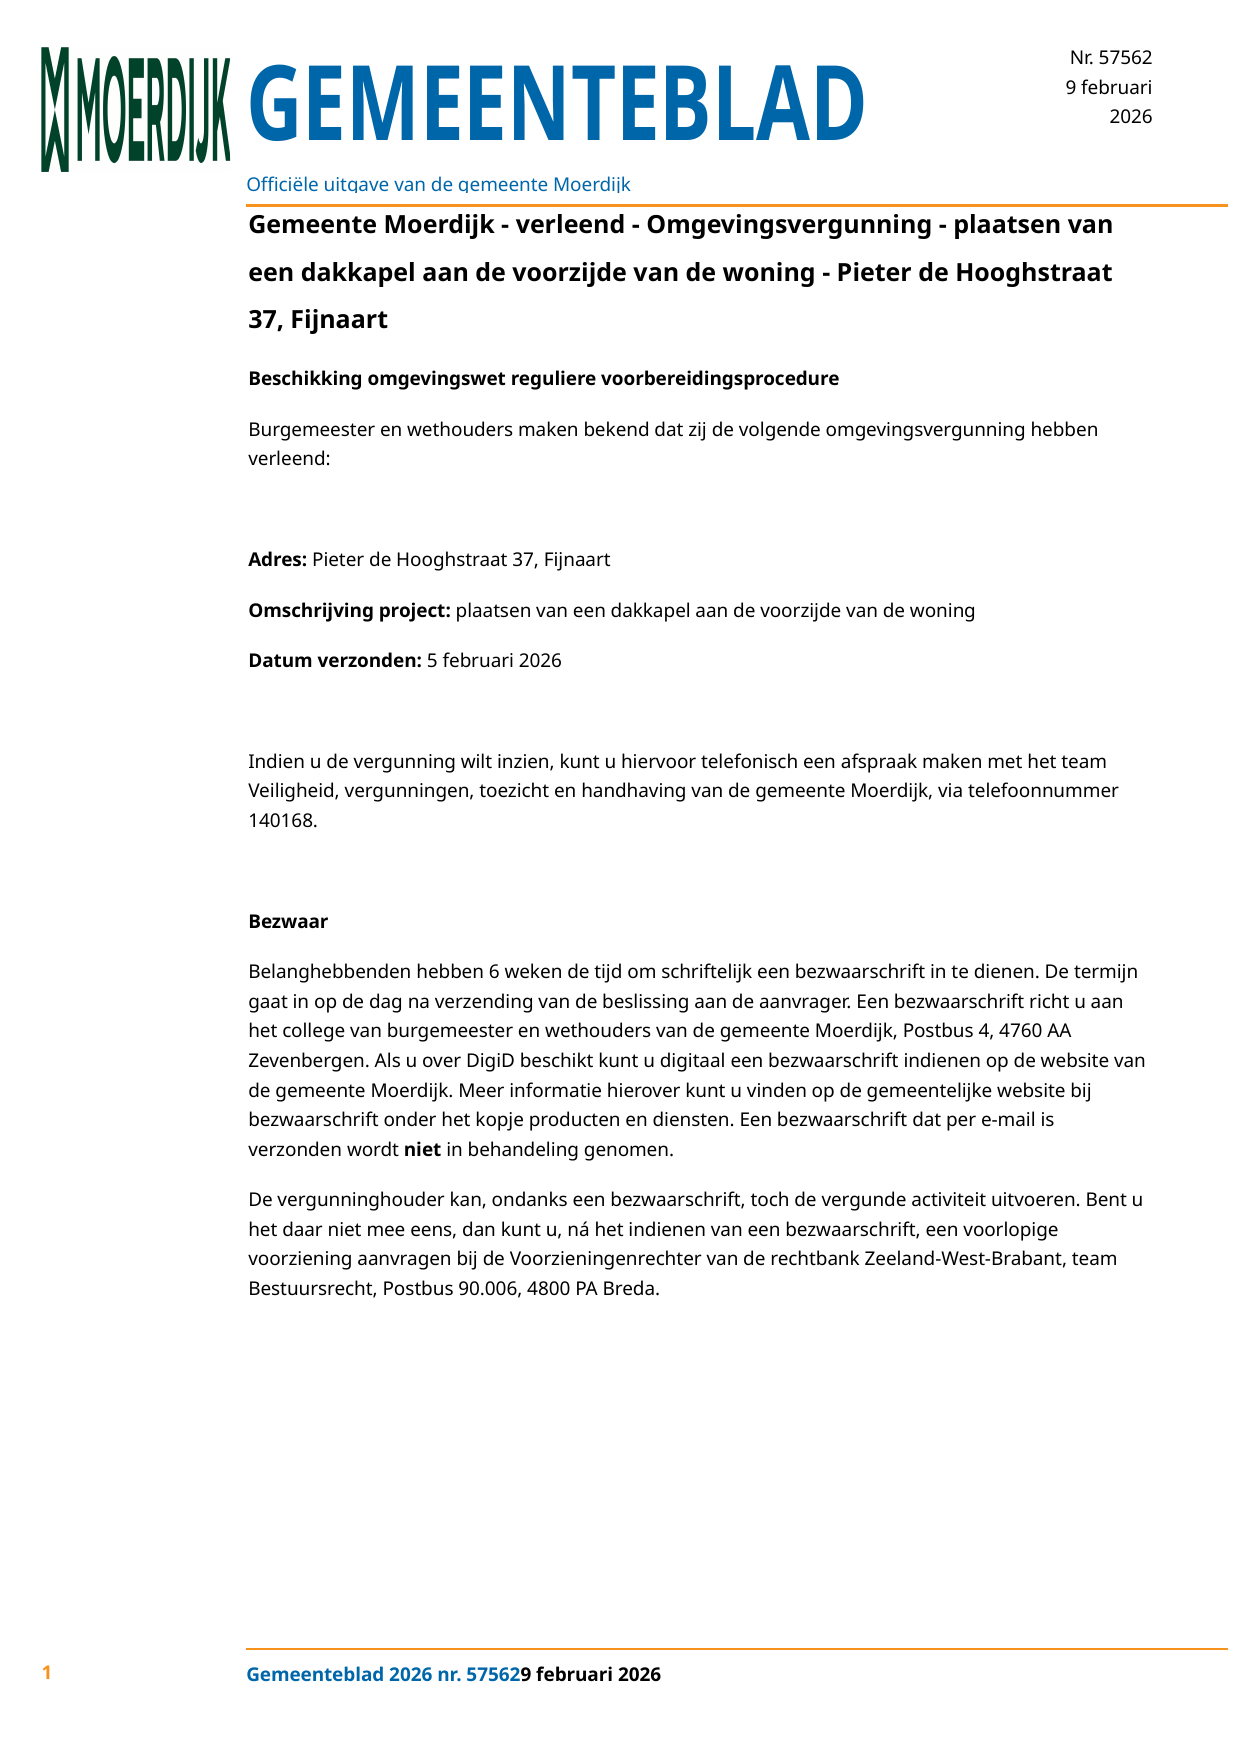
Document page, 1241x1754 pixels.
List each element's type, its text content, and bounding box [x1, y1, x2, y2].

text Bezwaar [248, 908, 1152, 934]
text Belanghebbenden hebben 6 weken de tijd om schriftelijk een bezwaarschrift in te dienen. De termijn gaat in op de dag na verzending van de beslissing aan de aanvrager. Een bezwaarschrift richt u aan het college van burgemeester en wethouders van de gemeente Moerdijk, Postbus 4, 4760 AA Zevenbergen. Als u over DigiD beschikt kunt u digitaal een bezwaarschrift indienen op de website van de gemeente Moerdijk. Meer informatie hierover kunt u vinden op de gemeentelijke website bij bezwaarschrift onder het kopje producten en diensten. Een bezwaarschrift dat per e-mail is verzonden wordt niet in behandeling genomen. [248, 958, 1152, 1162]
text Omschrijving project: plaatsen van een dakkapel aan de voorzijde van de woning [248, 597, 1152, 622]
text Gemeente Moerdijk - verleend - Omgevingsvergunning - plaatsen van een dakkapel aan de voorzijde van de woning - Pieter de Hooghstraat 37, Fijnaart [248, 207, 1152, 336]
text Burgemeester en wethouders maken bekend dat zij de volgende omgevingsvergunning hebben verleend: [248, 416, 1152, 471]
text Indien u de vergunning wilt inzien, kunt u hiervoor telefonisch een afspraak maken met het team Veiligheid, vergunningen, toezicht en handhaving van de gemeente Moerdijk, via telefoonnummer 140168. [248, 748, 1152, 833]
text Beschikking omgevingswet reguliere voorbereidingsprocedure [248, 366, 1152, 391]
picture [41, 47, 231, 172]
text Datum verzonden: 5 februari 2026 [248, 647, 1152, 673]
text De vergunninghouder kan, ondanks een bezwaarschrift, toch de vergunde activiteit uitvoeren. Bent u het daar niet mee eens, dan kunt u, ná het indienen van een bezwaarschrift, een voorlopige voorziening aanvragen bij de Voorzieningenrechter van de rechtbank Zeeland-West-Brabant, team Bestuursrecht, Postbus 90.006, 4800 PA Breda. [248, 1186, 1152, 1301]
text Adres: Pieter de Hooghstraat 37, Fijnaart [248, 546, 1152, 572]
